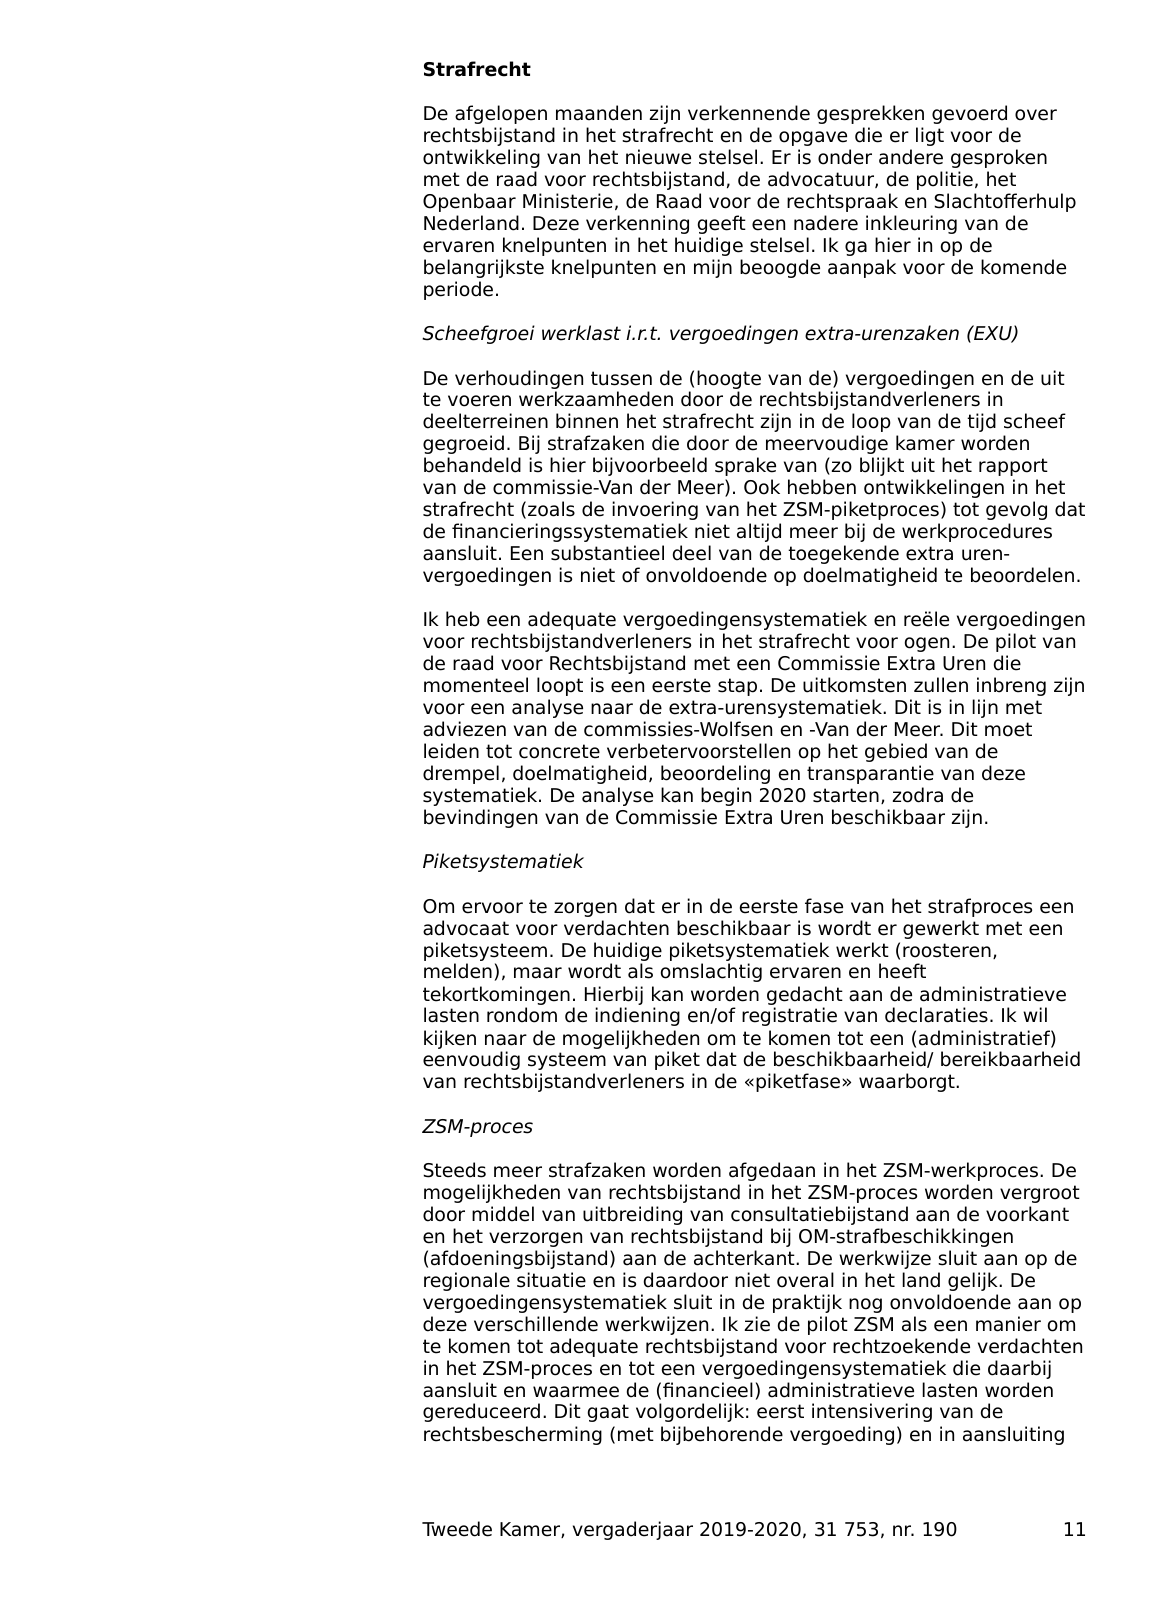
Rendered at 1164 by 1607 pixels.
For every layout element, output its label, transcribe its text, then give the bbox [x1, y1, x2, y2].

subtitle ZSM-proces [422, 1116, 1087, 1137]
text De verhoudingen tussen de (hoogte van de) vergoedingen en de uit te voeren werkzaamheden door de rechtsbijstandverleners in deelterreinen binnen het strafrecht zijn in de loop van de tijd scheef gegroeid. Bij strafzaken die door de meervoudige kamer worden behandeld is hier bijvoorbeeld sprake van (zo blijkt uit het rapport van de commissie-Van der Meer). Ook hebben ontwikkelingen in het strafrecht (zoals de invoering van het ZSM-piketproces) tot gevolg dat de financieringssystematiek niet altijd meer bij de werkprocedures aansluit. Een substantieel deel van de toegekende extra uren-vergoedingen is niet of onvoldoende op doelmatigheid te beoordelen. [422, 367, 1087, 587]
text Ik heb een adequate vergoedingensystematiek en reële vergoedingen voor rechtsbijstandverleners in het strafrecht voor ogen. De pilot van de raad voor Rechtsbijstand met een Commissie Extra Uren die momenteel loopt is een eerste stap. De uitkomsten zullen inbreng zijn voor een analyse naar de extra-urensystematiek. Dit is in lijn met adviezen van de commissies-Wolfsen en -Van der Meer. Dit moet leiden tot concrete verbetervoorstellen op het gebied van de drempel, doelmatigheid, beoordeling en transparantie van deze systematiek. De analyse kan begin 2020 starten, zodra de bevindingen van de Commissie Extra Uren beschikbaar zijn. [422, 609, 1087, 829]
text Steeds meer strafzaken worden afgedaan in het ZSM-werkproces. De mogelijkheden van rechtsbijstand in het ZSM-proces worden vergroot door middel van uitbreiding van consultatiebijstand aan de voorkant en het verzorgen van rechtsbijstand bij OM-strafbeschikkingen (afdoeningsbijstand) aan de achterkant. De werkwijze sluit aan op de regionale situatie en is daardoor niet overal in het land gelijk. De vergoedingensystematiek sluit in de praktijk nog onvoldoende aan op deze verschillende werkwijzen. Ik zie de pilot ZSM als een manier om te komen tot adequate rechtsbijstand voor rechtzoekende verdachten in het ZSM-proces en tot een vergoedingensystematiek die daarbij aansluit en waarmee de (financieel) administratieve lasten worden gereduceerd. Dit gaat volgordelijk: eerst intensivering van de rechtsbescherming (met bijbehorende vergoeding) en in aansluiting [422, 1160, 1087, 1445]
subtitle Strafrecht [422, 59, 1087, 81]
text Om ervoor te zorgen dat er in de eerste fase van het strafproces een advocaat voor verdachten beschikbaar is wordt er gewerkt met een piketsysteem. De huidige piketsystematiek werkt (roosteren, melden), maar wordt als omslachtig ervaren en heeft tekortkomingen. Hierbij kan worden gedacht aan de administratieve lasten rondom de indiening en/of registratie van declaraties. Ik wil kijken naar de mogelijkheden om te komen tot een (administratief) eenvoudig systeem van piket dat de beschikbaarheid/ bereikbaarheid van rechtsbijstandverleners in de «piketfase» waarborgt. [422, 896, 1087, 1093]
subtitle Piketsystematiek [422, 851, 1087, 873]
text De afgelopen maanden zijn verkennende gesprekken gevoerd over rechtsbijstand in het strafrecht en de opgave die er ligt voor de ontwikkeling van het nieuwe stelsel. Er is onder andere gesproken met de raad voor rechtsbijstand, de advocatuur, de politie, het Openbaar Ministerie, de Raad voor de rechtspraak en Slachtofferhulp Nederland. Deze verkenning geeft een nadere inkleuring van de ervaren knelpunten in het huidige stelsel. Ik ga hier in op de belangrijkste knelpunten en mijn beoogde aanpak voor de komende periode. [422, 103, 1087, 301]
subtitle Scheefgroei werklast i.r.t. vergoedingen extra-urenzaken (EXU) [422, 323, 1087, 345]
